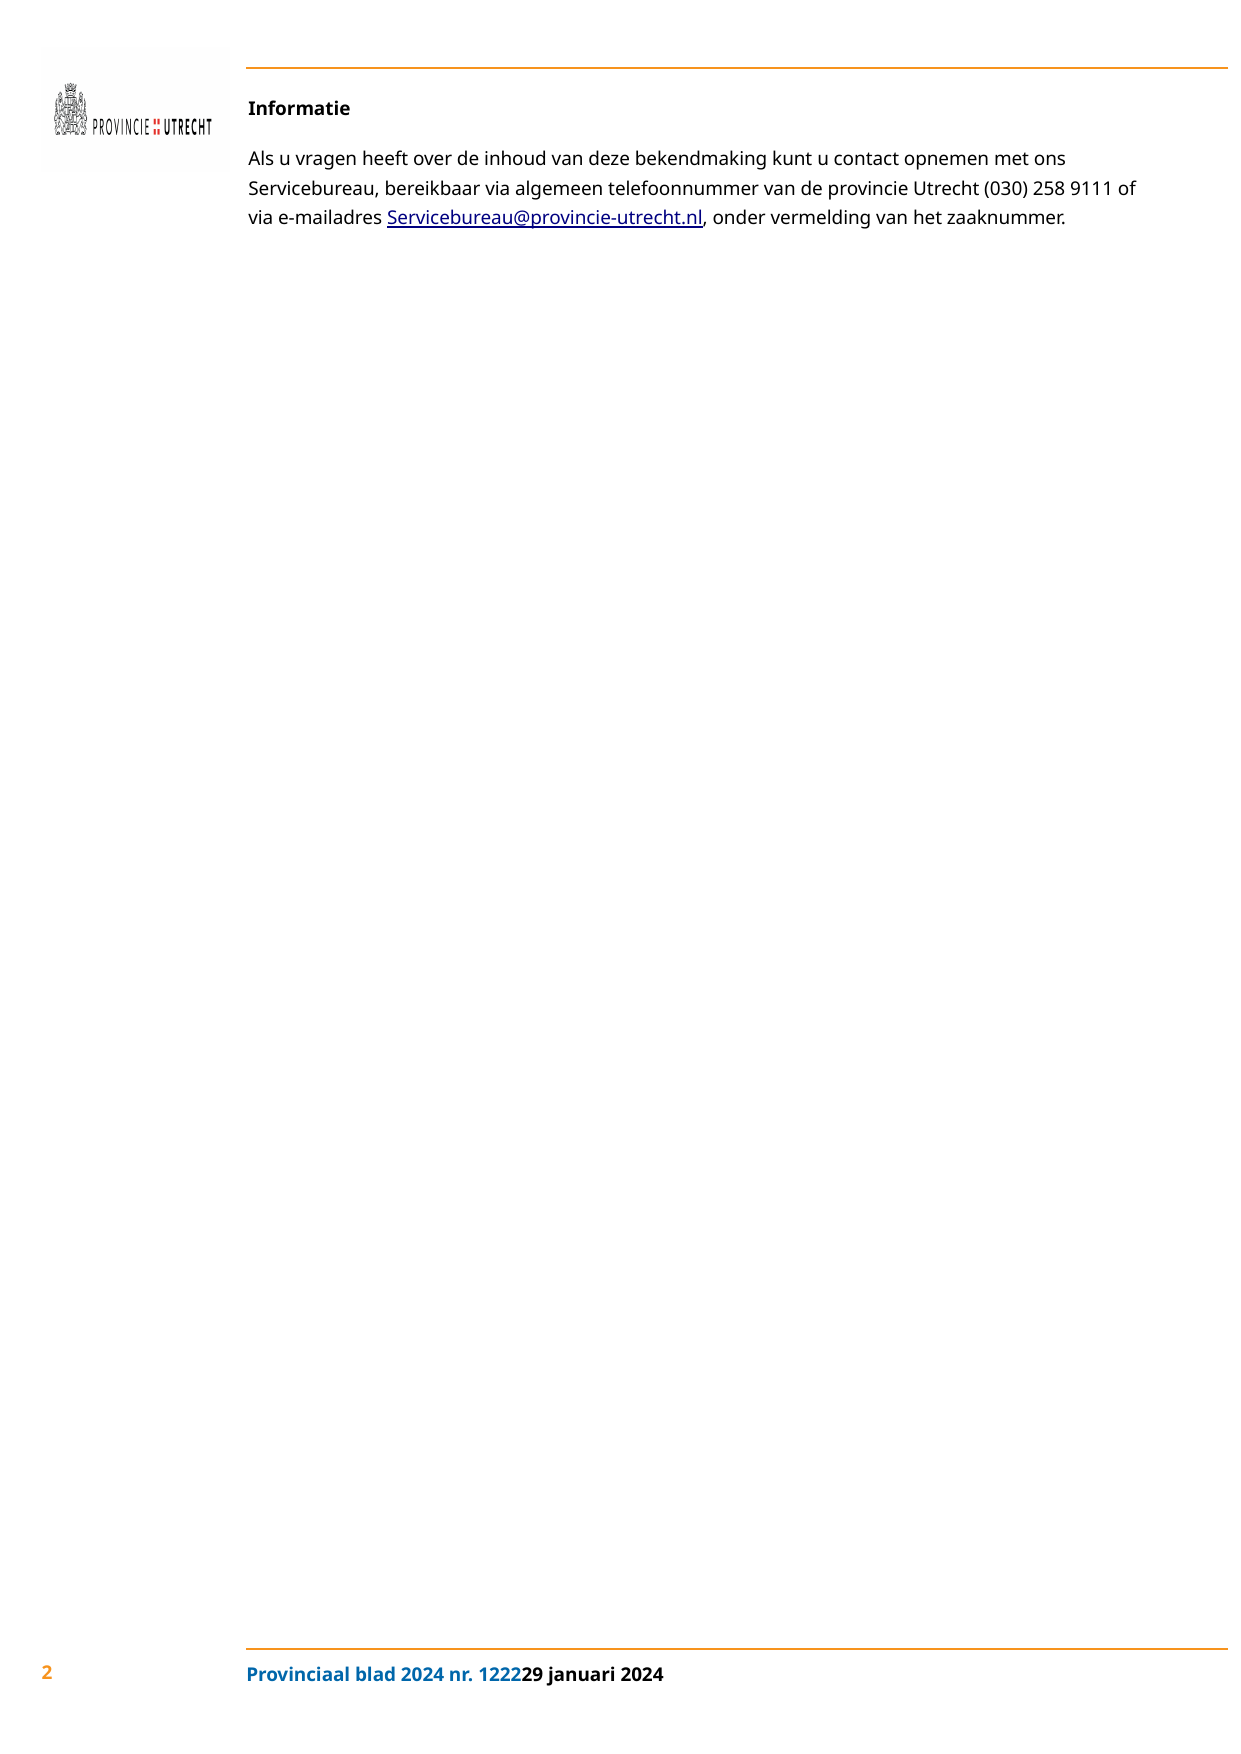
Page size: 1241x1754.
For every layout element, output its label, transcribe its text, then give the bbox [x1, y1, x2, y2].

picture [41, 47, 231, 172]
text Informatie [248, 95, 1152, 121]
text Als u vragen heeft over de inhoud van deze bekendmaking kunt u contact opnemen met ons Servicebureau, bereikbaar via algemeen telefoonnummer van de provincie Utrecht (030) 258 9111 of via e-mailadres Servicebureau@provincie-utrecht.nl, onder vermelding van het zaaknummer. [248, 145, 1152, 230]
